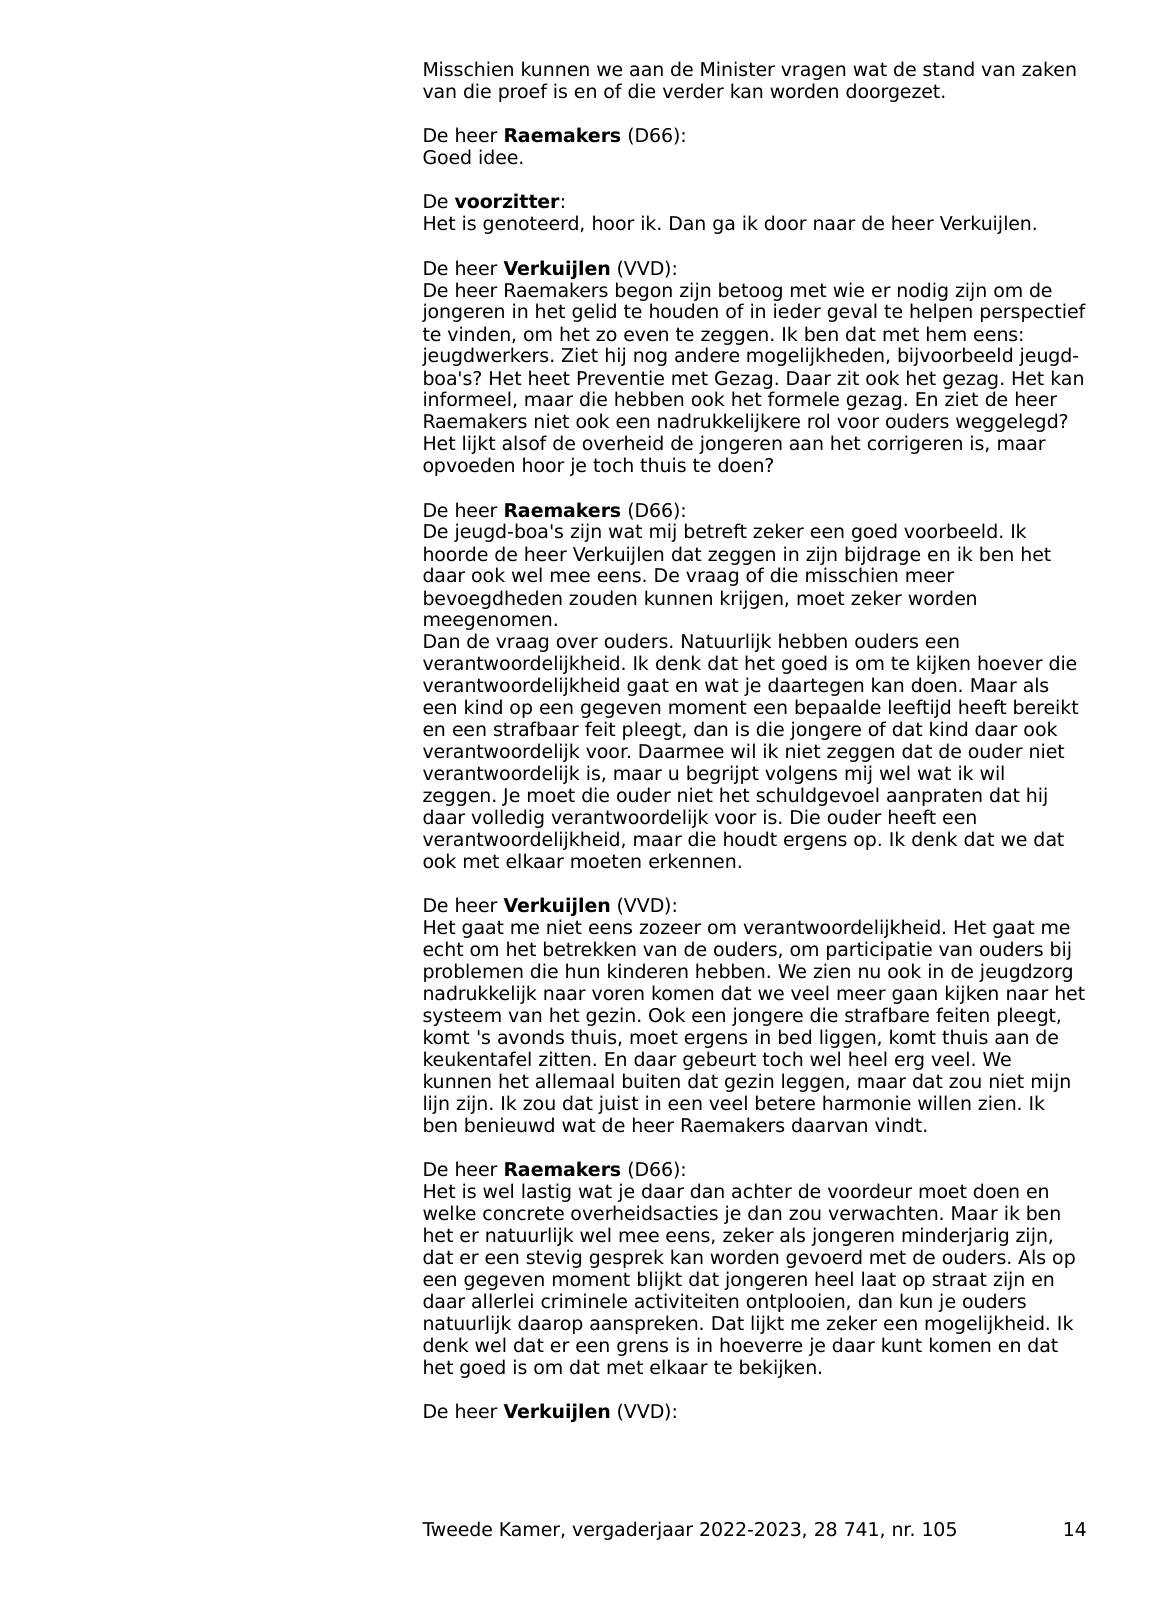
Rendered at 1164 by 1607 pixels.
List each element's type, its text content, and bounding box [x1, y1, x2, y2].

text Het is genoteerd, hoor ik. Dan ga ik door naar de heer Verkuijlen. [422, 213, 1087, 235]
text Misschien kunnen we aan de Minister vragen wat de stand van zaken van die proef is en of die verder kan worden doorgezet. [422, 59, 1087, 103]
text De heer Raemakers (D66): [422, 499, 1087, 521]
text De jeugd-boa's zijn wat mij betreft zeker een goed voorbeeld. Ik hoorde de heer Verkuijlen dat zeggen in zijn bijdrage en ik ben het daar ook wel mee eens. De vraag of die misschien meer bevoegdheden zouden kunnen krijgen, moet zeker worden meegenomen. [422, 521, 1087, 631]
text Het gaat me niet eens zozeer om verantwoordelijkheid. Het gaat me echt om het betrekken van de ouders, om participatie van ouders bij problemen die hun kinderen hebben. We zien nu ook in de jeugdzorg nadrukkelijk naar voren komen dat we veel meer gaan kijken naar het systeem van het gezin. Ook een jongere die strafbare feiten pleegt, komt 's avonds thuis, moet ergens in bed liggen, komt thuis aan de keukentafel zitten. En daar gebeurt toch wel heel erg veel. We kunnen het allemaal buiten dat gezin leggen, maar dat zou niet mijn lijn zijn. Ik zou dat juist in een veel betere harmonie willen zien. Ik ben benieuwd wat de heer Raemakers daarvan vindt. [422, 917, 1087, 1137]
text De heer Verkuijlen (VVD): [422, 257, 1087, 279]
text De heer Raemakers begon zijn betoog met wie er nodig zijn om de jongeren in het gelid te houden of in ieder geval te helpen perspectief te vinden, om het zo even te zeggen. Ik ben dat met hem eens: jeugdwerkers. Ziet hij nog andere mogelijkheden, bijvoorbeeld jeugd-boa's? Het heet Preventie met Gezag. Daar zit ook het gezag. Het kan informeel, maar die hebben ook het formele gezag. En ziet de heer Raemakers niet ook een nadrukkelijkere rol voor ouders weggelegd? Het lijkt alsof de overheid de jongeren aan het corrigeren is, maar opvoeden hoor je toch thuis te doen? [422, 279, 1087, 477]
text Dan de vraag over ouders. Natuurlijk hebben ouders een verantwoordelijkheid. Ik denk dat het goed is om te kijken hoever die verantwoordelijkheid gaat en wat je daartegen kan doen. Maar als een kind op een gegeven moment een bepaalde leeftijd heeft bereikt en een strafbaar feit pleegt, dan is die jongere of dat kind daar ook verantwoordelijk voor. Daarmee wil ik niet zeggen dat de ouder niet verantwoordelijk is, maar u begrijpt volgens mij wel wat ik wil zeggen. Je moet die ouder niet het schuldgevoel aanpraten dat hij daar volledig verantwoordelijk voor is. Die ouder heeft een verantwoordelijkheid, maar die houdt ergens op. Ik denk dat we dat ook met elkaar moeten erkennen. [422, 631, 1087, 873]
text De heer Raemakers (D66): [422, 125, 1087, 147]
text Het is wel lastig wat je daar dan achter de voordeur moet doen en welke concrete overheidsacties je dan zou verwachten. Maar ik ben het er natuurlijk wel mee eens, zeker als jongeren minderjarig zijn, dat er een stevig gesprek kan worden gevoerd met de ouders. Als op een gegeven moment blijkt dat jongeren heel laat op straat zijn en daar allerlei criminele activiteiten ontplooien, dan kun je ouders natuurlijk daarop aanspreken. Dat lijkt me zeker een mogelijkheid. Ik denk wel dat er een grens is in hoeverre je daar kunt komen en dat het goed is om dat met elkaar te bekijken. [422, 1181, 1087, 1379]
text De voorzitter: [422, 191, 1087, 213]
text De heer Verkuijlen (VVD): [422, 895, 1087, 917]
text Goed idee. [422, 147, 1087, 169]
text De heer Verkuijlen (VVD): [422, 1401, 1087, 1423]
text De heer Raemakers (D66): [422, 1159, 1087, 1181]
